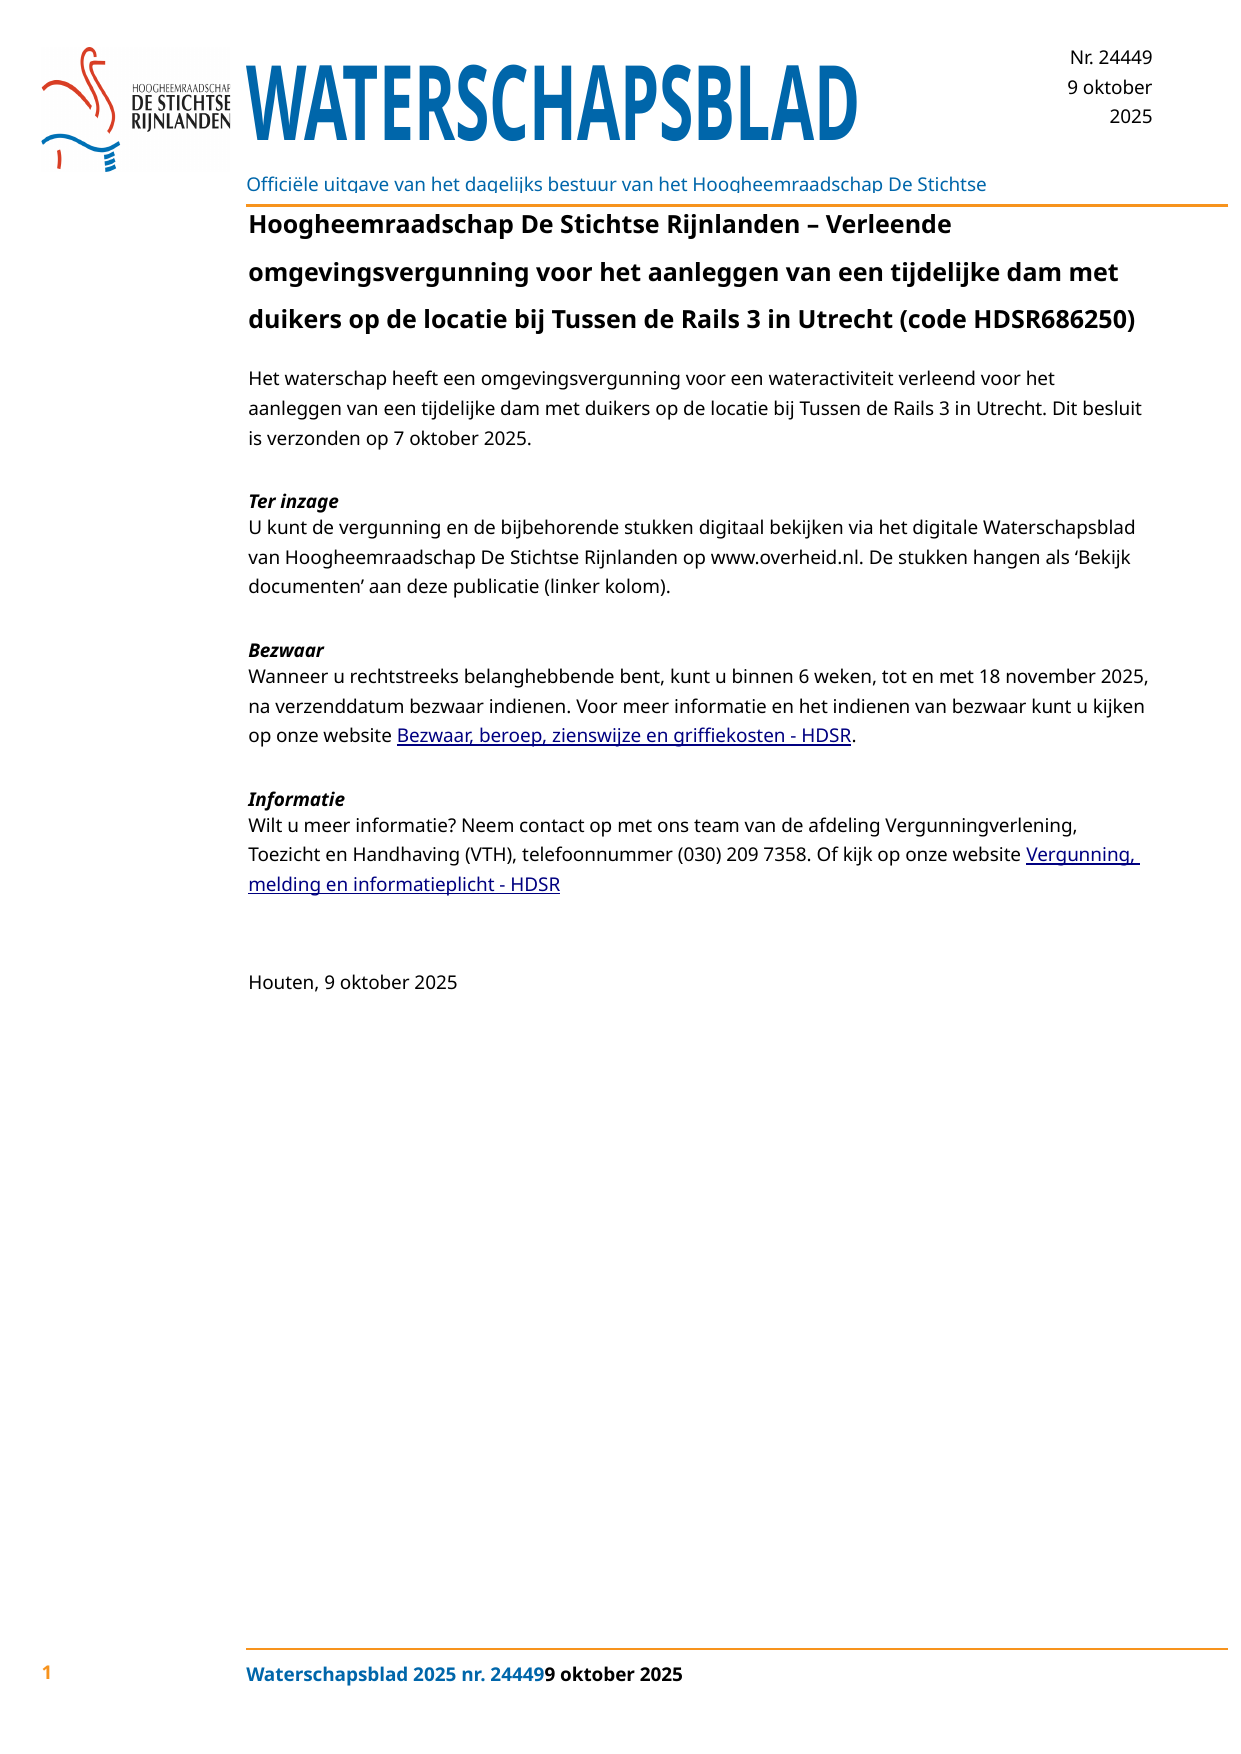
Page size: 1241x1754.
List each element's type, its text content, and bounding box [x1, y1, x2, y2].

text Het waterschap heeft een omgevingsvergunning voor een wateractiviteit verleend voor het aanleggen van een tijdelijke dam met duikers op de locatie bij Tussen de Rails 3 in Utrecht. Dit besluit is verzonden op 7 oktober 2025. [248, 366, 1152, 450]
text Hoogheemraadschap De Stichtse Rijnlanden – Verleende omgevingsvergunning voor het aanleggen van een tijdelijke dam met duikers op de locatie bij Tussen de Rails 3 in Utrecht (code HDSR686250) [248, 207, 1152, 336]
picture [41, 47, 231, 172]
text Wilt u meer informatie? Neem contact op met ons team van de afdeling Vergunningverlening, Toezicht en Handhaving (VTH), telefoonnummer (030) 209 7358. Of kijk op onze website Vergunning, melding en informatieplicht - HDSR [248, 812, 1152, 897]
text Informatie [248, 786, 1152, 812]
text Ter inzage [248, 489, 1152, 514]
text Bezwaar [248, 637, 1152, 663]
text Houten, 9 oktober 2025 [248, 969, 1152, 995]
text Wanneer u rechtstreeks belanghebbende bent, kunt u binnen 6 weken, tot en met 18 november 2025, na verzenddatum bezwaar indienen. Voor meer informatie en het indienen van bezwaar kunt u kijken op onze website Bezwaar, beroep, zienswijze en griffiekosten - HDSR. [248, 663, 1152, 748]
text U kunt de vergunning en de bijbehorende stukken digitaal bekijken via het digitale Waterschapsblad van Hoogheemraadschap De Stichtse Rijnlanden op www.overheid.nl. De stukken hangen als ‘Bekijk documenten’ aan deze publicatie (linker kolom). [248, 514, 1152, 599]
